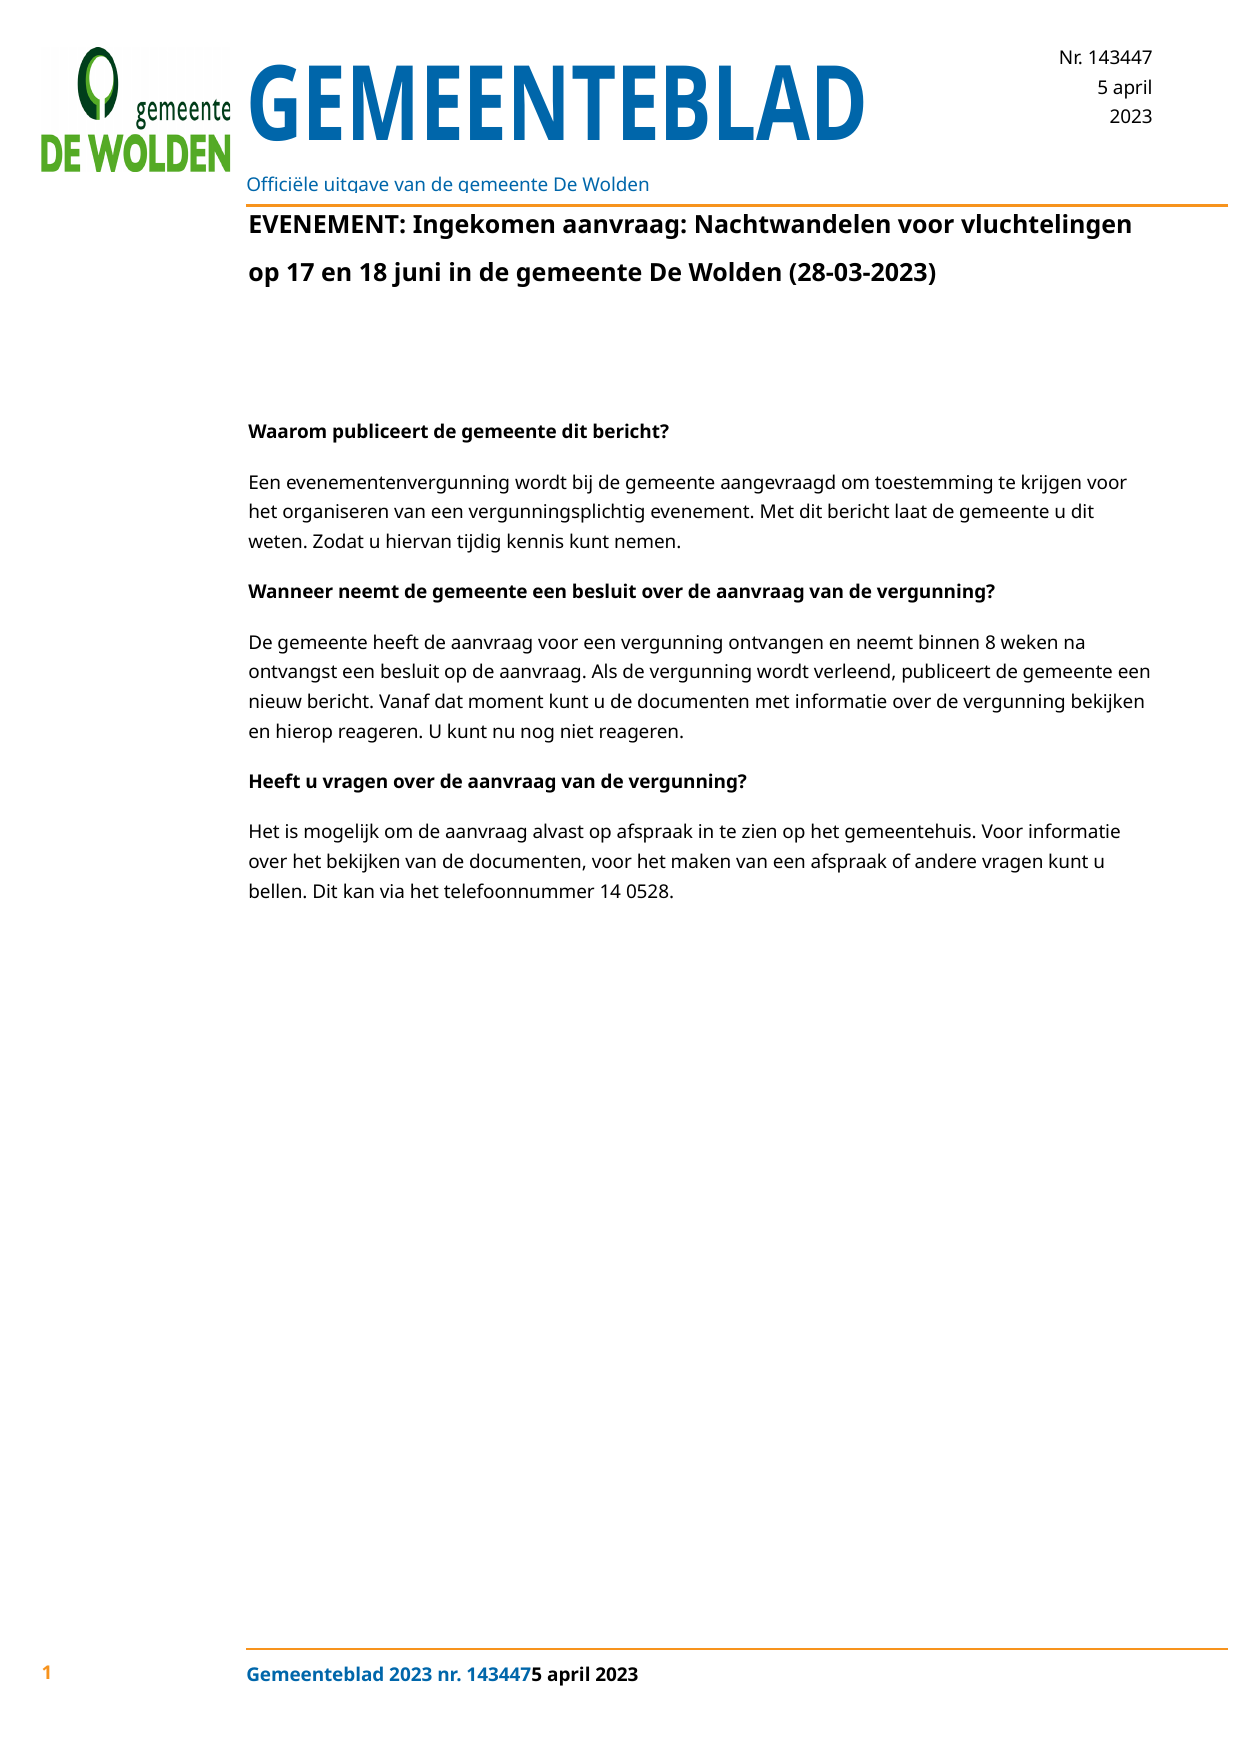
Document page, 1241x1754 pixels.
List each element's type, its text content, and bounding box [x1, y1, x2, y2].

text Een evenementenvergunning wordt bij de gemeente aangevraagd om toestemming te krijgen voor het organiseren van een vergunningsplichtig evenement. Met dit bericht laat de gemeente u dit weten. Zodat u hiervan tijdig kennis kunt nemen. [248, 469, 1152, 554]
text Waarom publiceert de gemeente dit bericht? [248, 419, 1152, 444]
text De gemeente heeft de aanvraag voor een vergunning ontvangen en neemt binnen 8 weken na ontvangst een besluit op de aanvraag. Als de vergunning wordt verleend, publiceert de gemeente een nieuw bericht. Vanaf dat moment kunt u de documenten met informatie over de vergunning bekijken en hierop reageren. U kunt nu nog niet reageren. [248, 629, 1152, 744]
text Wanneer neemt de gemeente een besluit over de aanvraag van de vergunning? [248, 579, 1152, 604]
picture [41, 47, 231, 172]
text EVENEMENT: Ingekomen aanvraag: Nachtwandelen voor vluchtelingen op 17 en 18 juni in de gemeente De Wolden (28-03-2023) [248, 207, 1152, 288]
text Het is mogelijk om de aanvraag alvast op afspraak in te zien op het gemeentehuis. Voor informatie over het bekijken van de documenten, voor het maken van een afspraak of andere vragen kunt u bellen. Dit kan via het telefoonnummer 14 0528. [248, 819, 1152, 904]
text Heeft u vragen over de aanvraag van de vergunning? [248, 768, 1152, 794]
